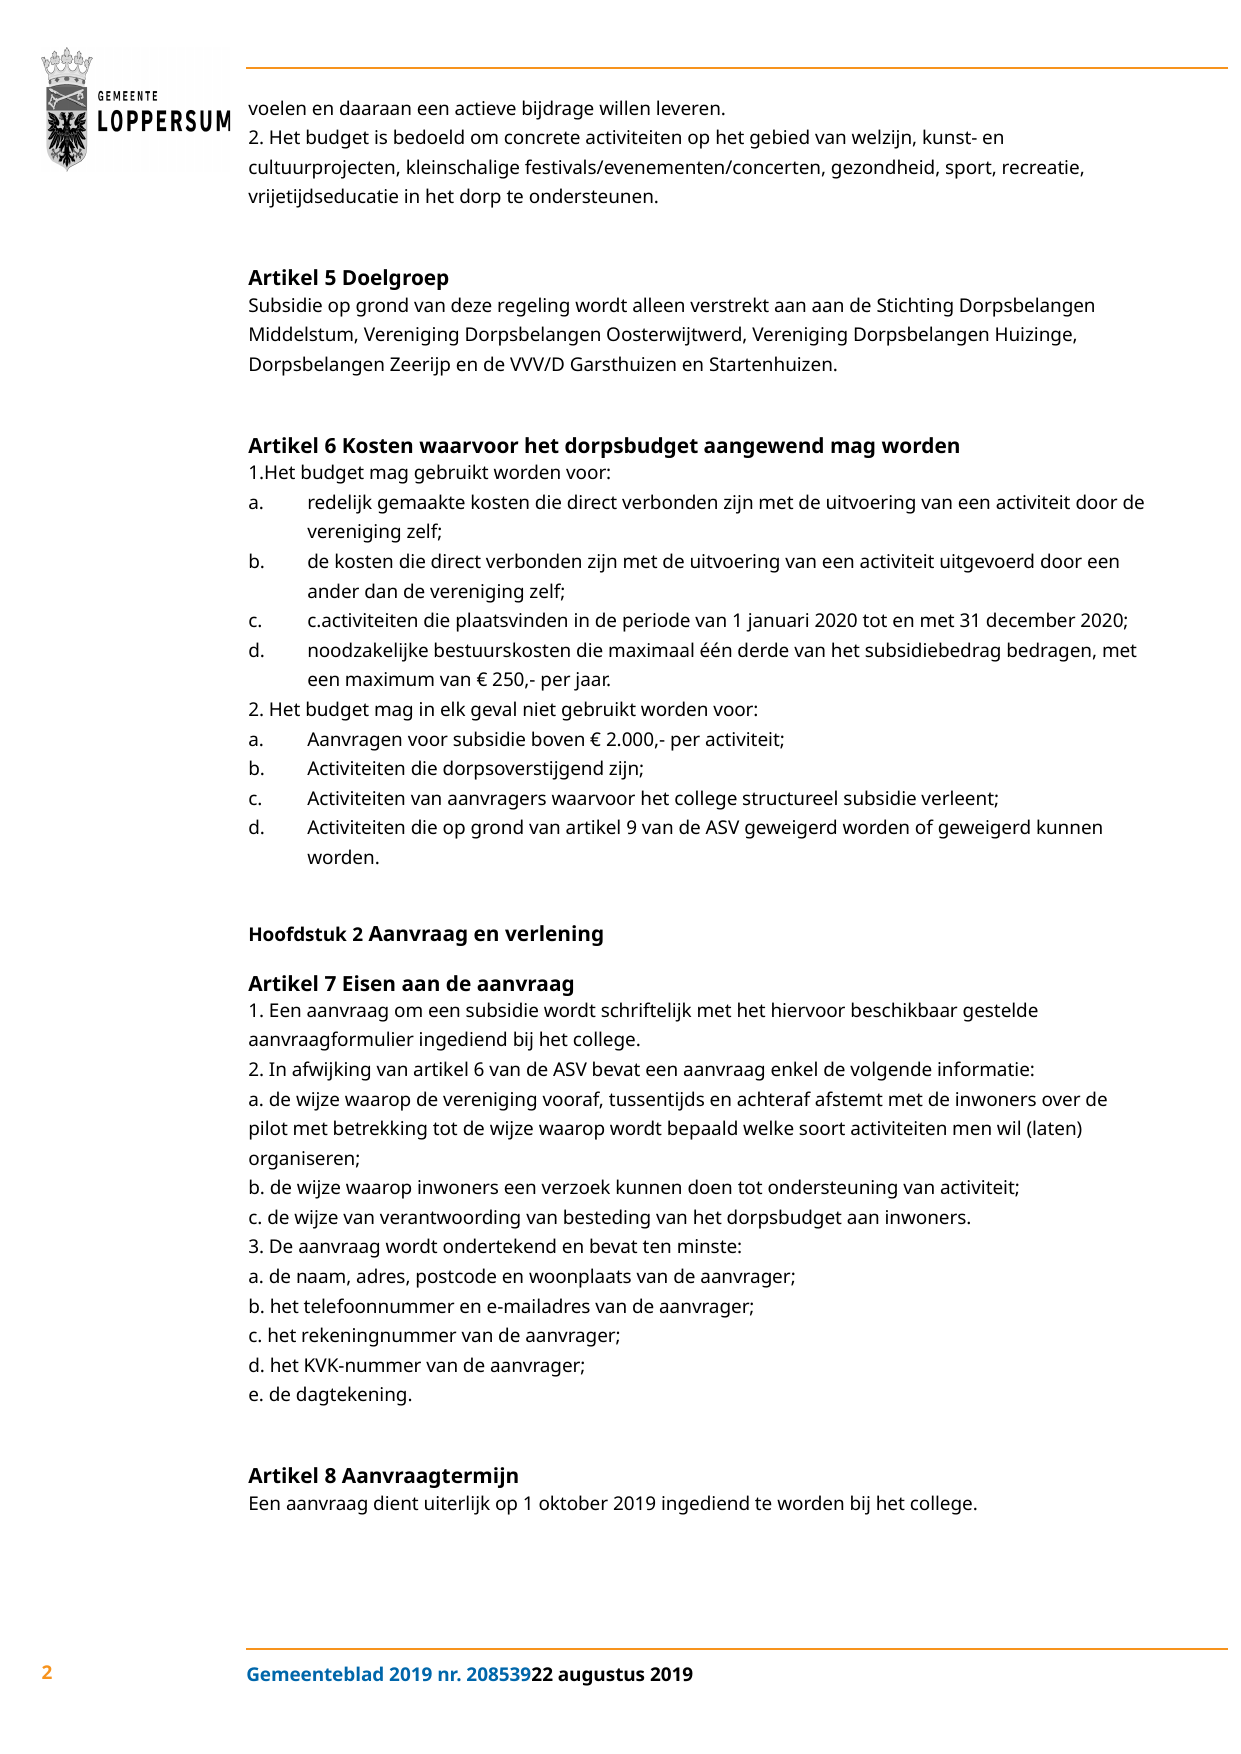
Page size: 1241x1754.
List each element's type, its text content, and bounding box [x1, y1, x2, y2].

text Hoofdstuk 2 Aanvraag en verlening [248, 919, 1152, 948]
list Activiteiten die op grond van artikel 9 van de ASV geweigerd worden of geweigerd kunnen worden. [248, 814, 1152, 870]
text Een aanvraag dient uiterlijk op 1 oktober 2019 ingediend te worden bij het college. [248, 1490, 1152, 1516]
list redelijk gemaakte kosten die direct verbonden zijn met de uitvoering van een activiteit door de vereniging zelf; [248, 489, 1152, 544]
picture [41, 47, 231, 172]
text b. de wijze waarop inwoners een verzoek kunnen doen tot ondersteuning van activiteit; [248, 1174, 1152, 1200]
text 2. Het budget mag in elk geval niet gebruikt worden voor: [248, 696, 1152, 722]
text 3. De aanvraag wordt ondertekend en bevat ten minste: [248, 1234, 1152, 1259]
list Activiteiten die dorpsoverstijgend zijn; [248, 755, 1152, 781]
text Artikel 8 Aanvraagtermijn [248, 1462, 1152, 1490]
text 1. Een aanvraag om een subsidie wordt schriftelijk met het hiervoor beschikbaar gestelde aanvraagformulier ingediend bij het college. [248, 997, 1152, 1052]
text c. de wijze van verantwoording van besteding van het dorpsbudget aan inwoners. [248, 1204, 1152, 1230]
text Subsidie op grond van deze regeling wordt alleen verstrekt aan aan de Stichting Dorpsbelangen Middelstum, Vereniging Dorpsbelangen Oosterwijtwerd, Vereniging Dorpsbelangen Huizinge, Dorpsbelangen Zeerijp en de VVV/D Garsthuizen en Startenhuizen. [248, 292, 1152, 377]
text e. de dagtekening. [248, 1382, 1152, 1407]
list de kosten die direct verbonden zijn met de uitvoering van een activiteit uitgevoerd door een ander dan de vereniging zelf; [248, 548, 1152, 604]
list c.activiteiten die plaatsvinden in de periode van 1 januari 2020 tot en met 31 december 2020; [248, 607, 1152, 633]
text 1.Het budget mag gebruikt worden voor: [248, 459, 1152, 485]
text voelen en daaraan een actieve bijdrage willen leveren. [248, 95, 1152, 121]
text c. het rekeningnummer van de aanvrager; [248, 1322, 1152, 1348]
list Aanvragen voor subsidie boven € 2.000,- per activiteit; [248, 726, 1152, 752]
text Artikel 5 Doelgroep [248, 263, 1152, 292]
text b. het telefoonnummer en e-mailadres van de aanvrager; [248, 1293, 1152, 1319]
list Activiteiten van aanvragers waarvoor het college structureel subsidie verleent; [248, 785, 1152, 811]
text a. de wijze waarop de vereniging vooraf, tussentijds en achteraf afstemt met de inwoners over de pilot met betrekking tot de wijze waarop wordt bepaald welke soort activiteiten men wil (laten) organiseren; [248, 1086, 1152, 1171]
text Artikel 6 Kosten waarvoor het dorpsbudget aangewend mag worden [248, 431, 1152, 459]
text Artikel 7 Eisen aan de aanvraag [248, 969, 1152, 997]
text d. het KVK-nummer van de aanvrager; [248, 1352, 1152, 1378]
list noodzakelijke bestuurskosten die maximaal één derde van het subsidiebedrag bedragen, met een maximum van € 250,- per jaar. [248, 637, 1152, 692]
text 2. Het budget is bedoeld om concrete activiteiten op het gebied van welzijn, kunst- en cultuurprojecten, kleinschalige festivals/evenementen/concerten, gezondheid, sport, recreatie, vrijetijdseducatie in het dorp te ondersteunen. [248, 124, 1152, 209]
text a. de naam, adres, postcode en woonplaats van de aanvrager; [248, 1263, 1152, 1289]
text 2. In afwijking van artikel 6 van de ASV bevat een aanvraag enkel de volgende informatie: [248, 1056, 1152, 1082]
